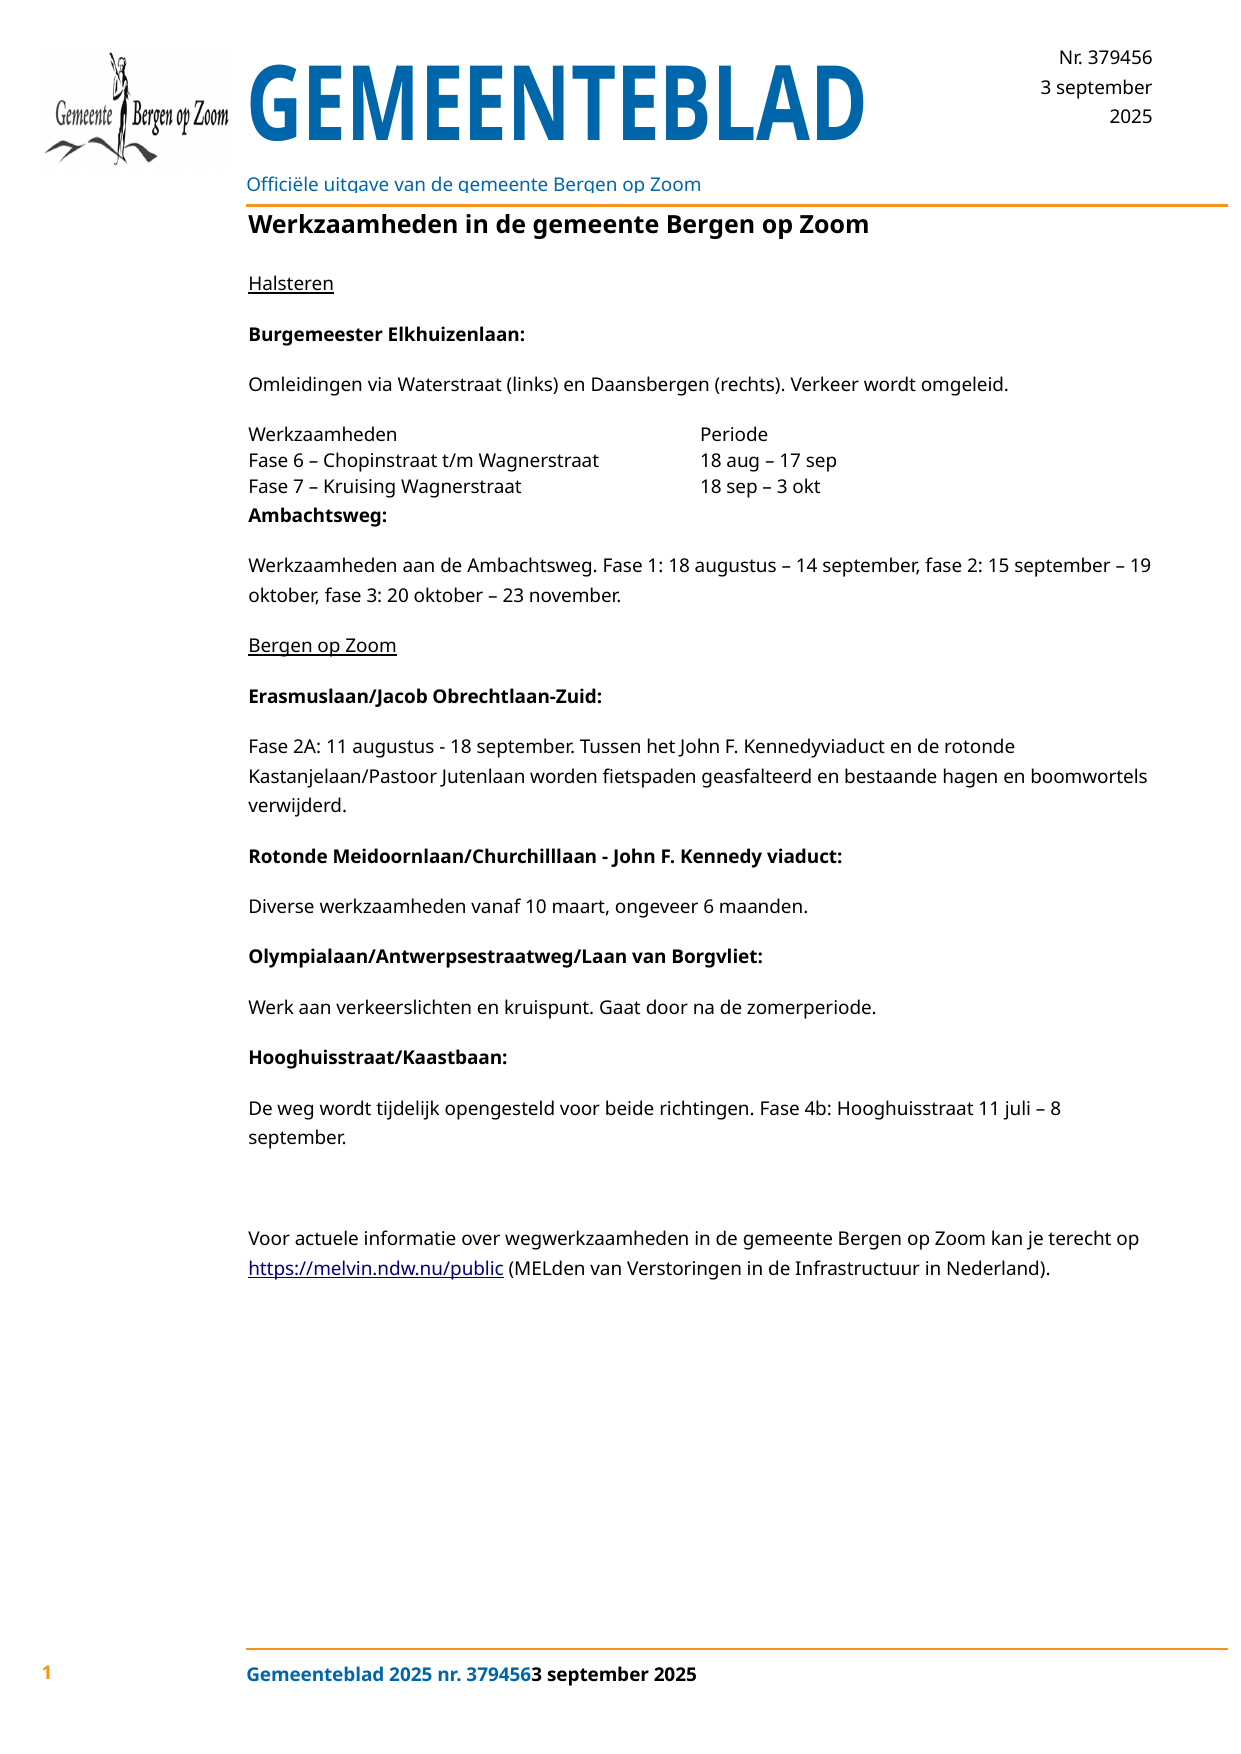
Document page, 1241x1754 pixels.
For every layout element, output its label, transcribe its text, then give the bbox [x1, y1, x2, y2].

table_cell 18 sep – 3 okt [700, 473, 1152, 499]
text Rotonde Meidoornlaan/Churchilllaan - John F. Kennedy viaduct: [248, 843, 1152, 869]
text Olympialaan/Antwerpsestraatweg/Laan van Borgvliet: [248, 944, 1152, 969]
text Burgemeester Elkhuizenlaan: [248, 321, 1152, 346]
table_cell Fase 6 – Chopinstraat t/m Wagnerstraat [248, 448, 700, 473]
text De weg wordt tijdelijk opengesteld voor beide richtingen. Fase 4b: Hooghuisstraat 11 juli – 8 september. [248, 1095, 1152, 1150]
text Voor actuele informatie over wegwerkzaamheden in de gemeente Bergen op Zoom kan je terecht op https://melvin.ndw.nu/public (MELden van Verstoringen in de Infrastructuur in Nederland). [248, 1225, 1152, 1281]
table_header Periode [700, 422, 1152, 447]
text Erasmuslaan/Jacob Obrechtlaan-Zuid: [248, 683, 1152, 709]
table_cell 18 aug – 17 sep [700, 448, 1152, 473]
text Fase 2A: 11 augustus - 18 september. Tussen het John F. Kennedyviaduct en de rotonde Kastanjelaan/Pastoor Jutenlaan worden fietspaden geasfalteerd en bestaande hagen en boomwortels verwijderd. [248, 733, 1152, 818]
text Ambachtsweg: [248, 502, 1152, 528]
text Werkzaamheden aan de Ambachtsweg. Fase 1: 18 augustus – 14 september, fase 2: 15 september – 19 oktober, fase 3: 20 oktober – 23 november. [248, 552, 1152, 608]
text Bergen op Zoom [248, 632, 1152, 658]
table_header Werkzaamheden [248, 422, 700, 447]
table_cell Fase 7 – Kruising Wagnerstraat [248, 473, 700, 499]
text Diverse werkzaamheden vanaf 10 maart, ongeveer 6 maanden. [248, 893, 1152, 919]
text Hooghuisstraat/Kaastbaan: [248, 1044, 1152, 1070]
text Werkzaamheden in de gemeente Bergen op Zoom [248, 207, 1152, 241]
text Halsteren [248, 270, 1152, 296]
picture [41, 47, 231, 172]
text Omleidingen via Waterstraat (links) en Daansbergen (rechts). Verkeer wordt omgeleid. [248, 371, 1152, 397]
text Werk aan verkeerslichten en kruispunt. Gaat door na de zomerperiode. [248, 994, 1152, 1020]
